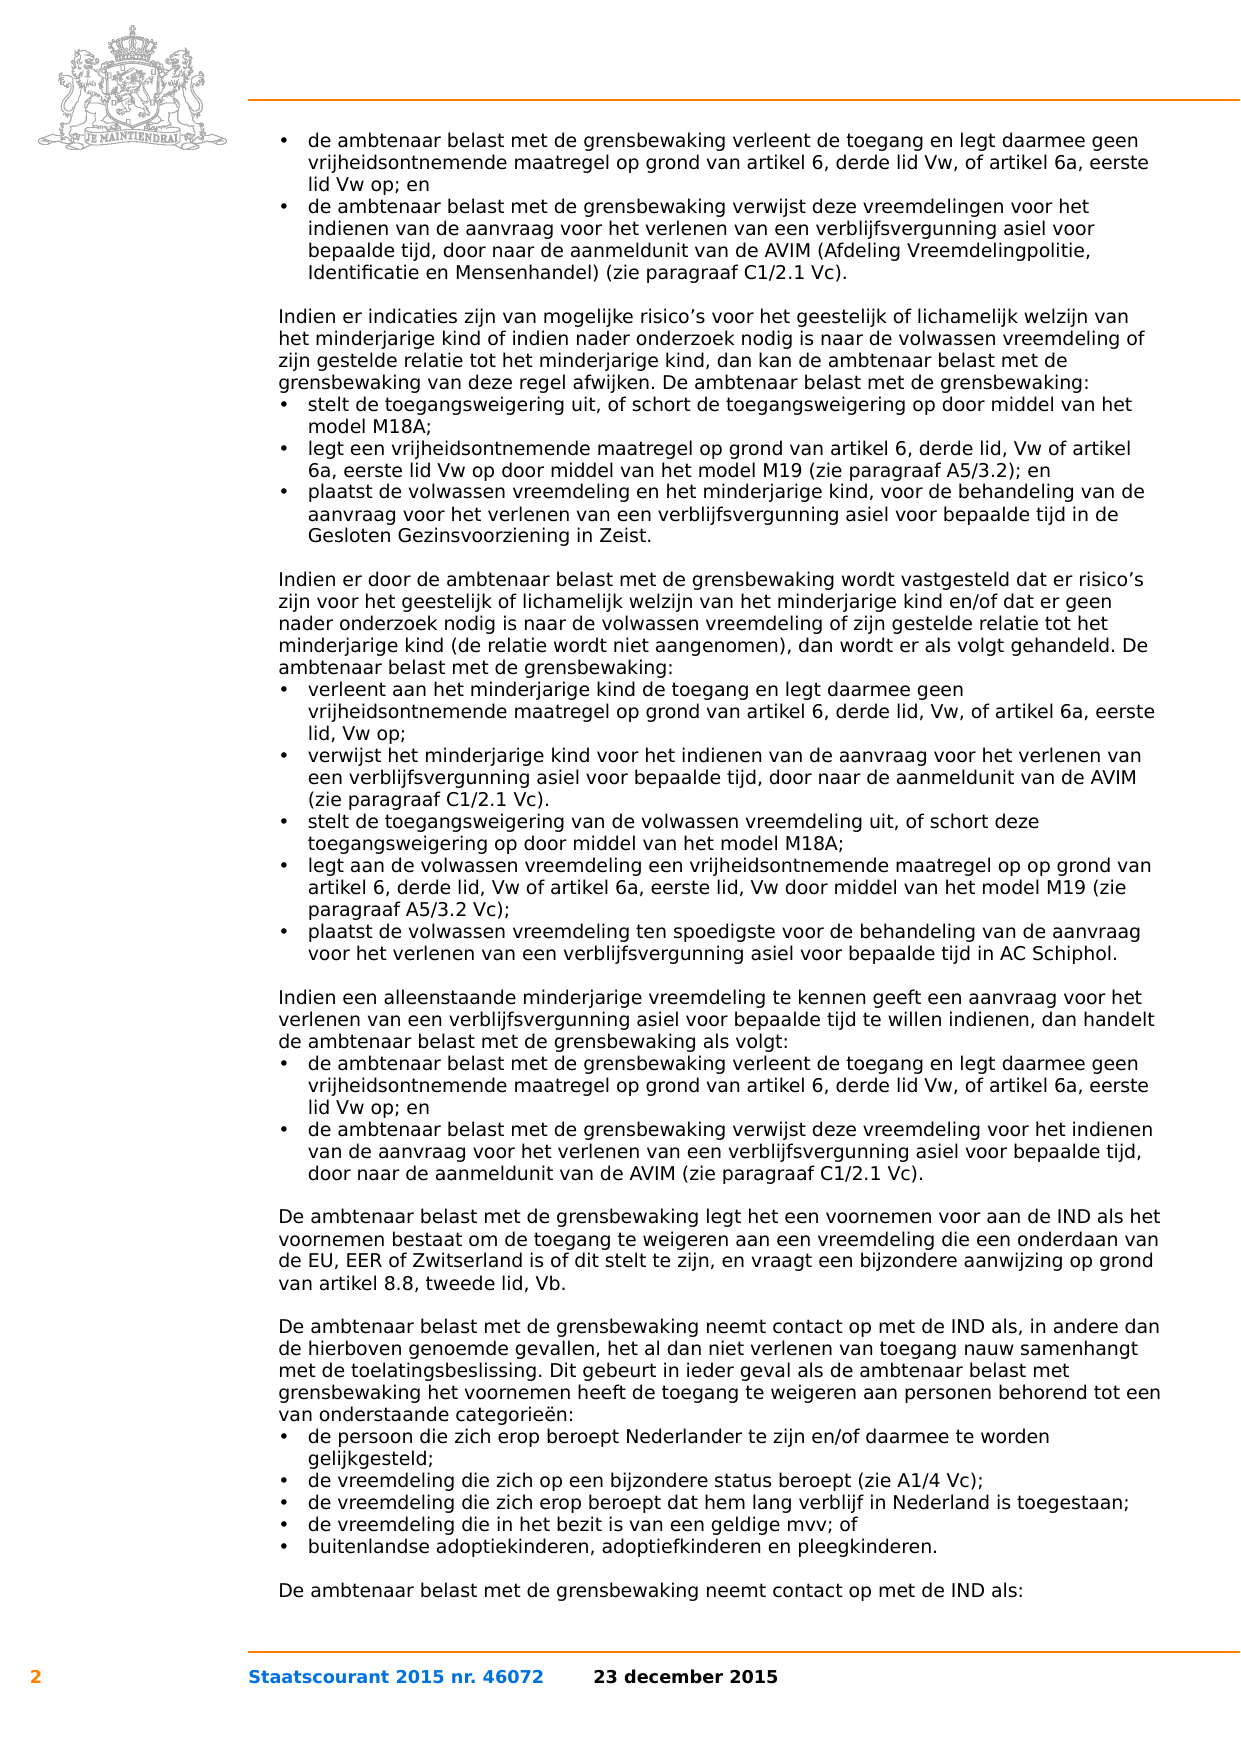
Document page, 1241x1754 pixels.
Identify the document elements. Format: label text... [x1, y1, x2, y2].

text • stelt de toegangsweigering uit, of schort de toegangsweigering op door middel van het model M18A; [278, 393, 1163, 437]
text • plaatst de volwassen vreemdeling en het minderjarige kind, voor de behandeling van de aanvraag voor het verlenen van een verblijfsvergunning asiel voor bepaalde tijd in de Gesloten Gezinsvoorziening in Zeist. [278, 481, 1163, 547]
text Indien er indicaties zijn van mogelijke risico’s voor het geestelijk of lichamelijk welzijn van het minderjarige kind of indien nader onderzoek nodig is naar de volwassen vreemdeling of zijn gestelde relatie tot het minderjarige kind, dan kan de ambtenaar belast met de grensbewaking van deze regel afwijken. De ambtenaar belast met de grensbewaking: [278, 306, 1163, 393]
text • legt een vrijheidsontnemende maatregel op grond van artikel 6, derde lid, Vw of artikel 6a, eerste lid Vw op door middel van het model M19 (zie paragraaf A5/3.2); en [278, 437, 1163, 481]
text • de vreemdeling die zich op een bijzondere status beroept (zie A1/4 Vc); [278, 1470, 1163, 1492]
text • de ambtenaar belast met de grensbewaking verwijst deze vreemdelingen voor het indienen van de aanvraag voor het verlenen van een verblijfsvergunning asiel voor bepaalde tijd, door naar de aanmeldunit van de AVIM (Afdeling Vreemdelingpolitie, Identificatie en Mensenhandel) (zie paragraaf C1/2.1 Vc). [278, 196, 1163, 284]
text • de persoon die zich erop beroept Nederlander te zijn en/of daarmee te worden gelijkgesteld; [278, 1426, 1163, 1470]
text De ambtenaar belast met de grensbewaking neemt contact op met de IND als, in andere dan de hierboven genoemde gevallen, het al dan niet verlenen van toegang nauw samenhangt met de toelatingsbeslissing. Dit gebeurt in ieder geval als de ambtenaar belast met grensbewaking het voornemen heeft de toegang te weigeren aan personen behorend tot een van onderstaande categorieën: [278, 1316, 1163, 1426]
text • legt aan de volwassen vreemdeling een vrijheidsontnemende maatregel op op grond van artikel 6, derde lid, Vw of artikel 6a, eerste lid, Vw door middel van het model M19 (zie paragraaf A5/3.2 Vc); [278, 855, 1163, 921]
text • plaatst de volwassen vreemdeling ten spoedigste voor de behandeling van de aanvraag voor het verlenen van een verblijfsvergunning asiel voor bepaalde tijd in AC Schiphol. [278, 921, 1163, 965]
text Indien een alleenstaande minderjarige vreemdeling te kennen geeft een aanvraag voor het verlenen van een verblijfsvergunning asiel voor bepaalde tijd te willen indienen, dan handelt de ambtenaar belast met de grensbewaking als volgt: [278, 987, 1163, 1053]
text • de vreemdeling die in het bezit is van een geldige mvv; of [278, 1514, 1163, 1536]
picture [38, 25, 227, 150]
text • de ambtenaar belast met de grensbewaking verleent de toegang en legt daarmee geen vrijheidsontnemende maatregel op grond van artikel 6, derde lid Vw, of artikel 6a, eerste lid Vw op; en [278, 1053, 1163, 1119]
text Indien er door de ambtenaar belast met de grensbewaking wordt vastgesteld dat er risico’s zijn voor het geestelijk of lichamelijk welzijn van het minderjarige kind en/of dat er geen nader onderzoek nodig is naar de volwassen vreemdeling of zijn gestelde relatie tot het minderjarige kind (de relatie wordt niet aangenomen), dan wordt er als volgt gehandeld. De ambtenaar belast met de grensbewaking: [278, 569, 1163, 679]
text • verleent aan het minderjarige kind de toegang en legt daarmee geen vrijheidsontnemende maatregel op grond van artikel 6, derde lid, Vw, of artikel 6a, eerste lid, Vw op; [278, 679, 1163, 745]
text • de vreemdeling die zich erop beroept dat hem lang verblijf in Nederland is toegestaan; [278, 1492, 1163, 1514]
text • de ambtenaar belast met de grensbewaking verwijst deze vreemdeling voor het indienen van de aanvraag voor het verlenen van een verblijfsvergunning asiel voor bepaalde tijd, door naar de aanmeldunit van de AVIM (zie paragraaf C1/2.1 Vc). [278, 1119, 1163, 1184]
text • verwijst het minderjarige kind voor het indienen van de aanvraag voor het verlenen van een verblijfsvergunning asiel voor bepaalde tijd, door naar de aanmeldunit van de AVIM (zie paragraaf C1/2.1 Vc). [278, 745, 1163, 811]
text • stelt de toegangsweigering van de volwassen vreemdeling uit, of schort deze toegangsweigering op door middel van het model M18A; [278, 811, 1163, 855]
text De ambtenaar belast met de grensbewaking legt het een voornemen voor aan de IND als het voornemen bestaat om de toegang te weigeren aan een vreemdeling die een onderdaan van de EU, EER of Zwitserland is of dit stelt te zijn, en vraagt een bijzondere aanwijzing op grond van artikel 8.8, tweede lid, Vb. [278, 1206, 1163, 1294]
text • buitenlandse adoptiekinderen, adoptiefkinderen en pleegkinderen. [278, 1536, 1163, 1558]
text De ambtenaar belast met de grensbewaking neemt contact op met de IND als: [278, 1580, 1163, 1602]
text • de ambtenaar belast met de grensbewaking verleent de toegang en legt daarmee geen vrijheidsontnemende maatregel op grond van artikel 6, derde lid Vw, of artikel 6a, eerste lid Vw op; en [278, 130, 1163, 196]
